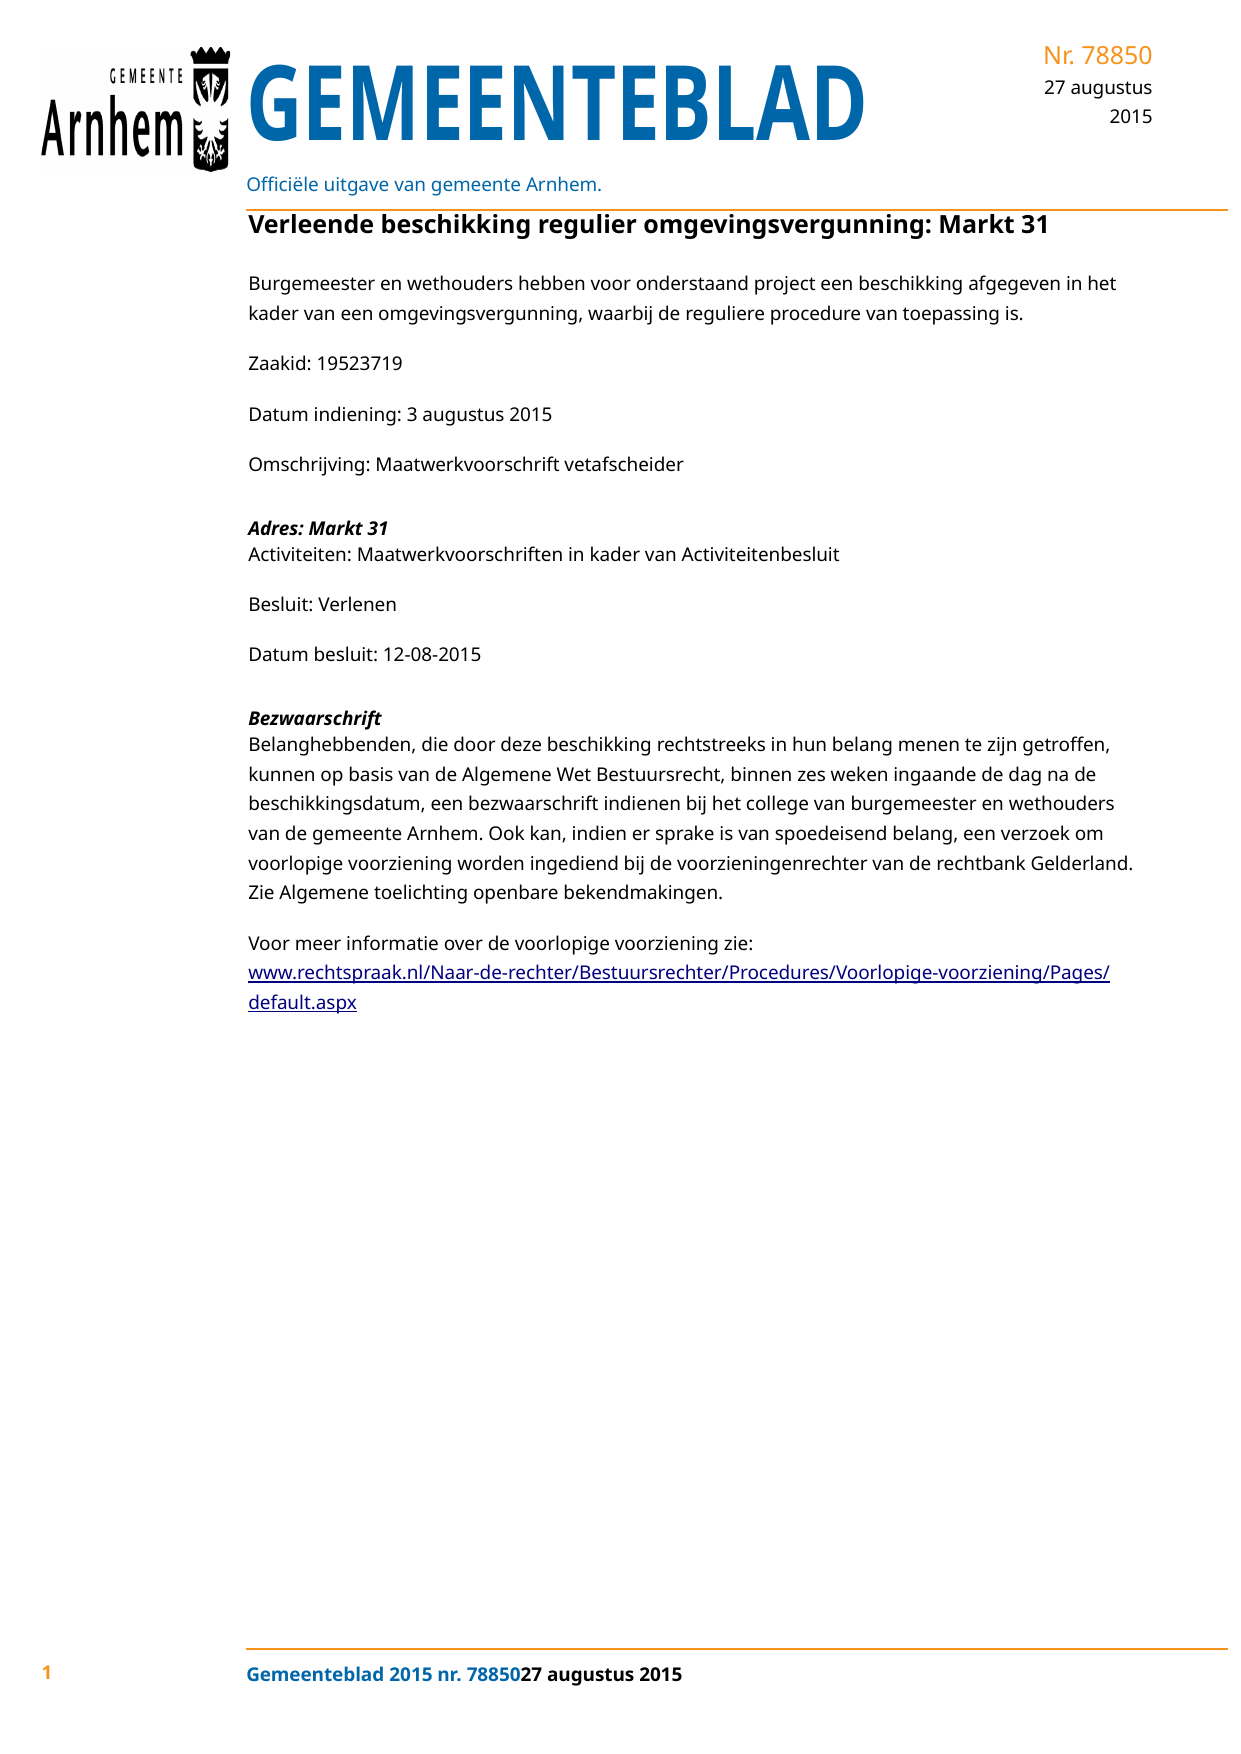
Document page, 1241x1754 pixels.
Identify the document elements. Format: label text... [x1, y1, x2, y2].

text Besluit: Verlenen [248, 591, 1152, 617]
text Omschrijving: Maatwerkvoorschrift vetafscheider [248, 451, 1152, 477]
text Activiteiten: Maatwerkvoorschriften in kader van Activiteitenbesluit [248, 541, 1152, 567]
text Adres: Markt 31 [248, 515, 1152, 541]
text Datum besluit: 12-08-2015 [248, 642, 1152, 667]
text Burgemeester en wethouders hebben voor onderstaand project een beschikking afgegeven in het kader van een omgevingsvergunning, waarbij de reguliere procedure van toepassing is. [248, 270, 1152, 326]
picture [41, 47, 231, 172]
text Verleende beschikking regulier omgevingsvergunning: Markt 31 [248, 211, 1152, 241]
text Zaakid: 19523719 [248, 350, 1152, 376]
text Bezwaarschrift [248, 706, 1152, 731]
text Datum indiening: 3 augustus 2015 [248, 401, 1152, 426]
text Voor meer informatie over de voorlopige voorziening zie: www.rechtspraak.nl/Naar-de-rechter/Bestuursrechter/Procedures/Voorlopige-voorziening/Pages/default.aspx [248, 930, 1152, 1014]
text Belanghebbenden, die door deze beschikking rechtstreeks in hun belang menen te zijn getroffen, kunnen op basis van de Algemene Wet Bestuursrecht, binnen zes weken ingaande de dag na de beschikkingsdatum, een bezwaarschrift indienen bij het college van burgemeester en wethouders van de gemeente Arnhem. Ook kan, indien er sprake is van spoedeisend belang, een verzoek om voorlopige voorziening worden ingediend bij de voorzieningenrechter van de rechtbank Gelderland. Zie Algemene toelichting openbare bekendmakingen. [248, 731, 1152, 905]
